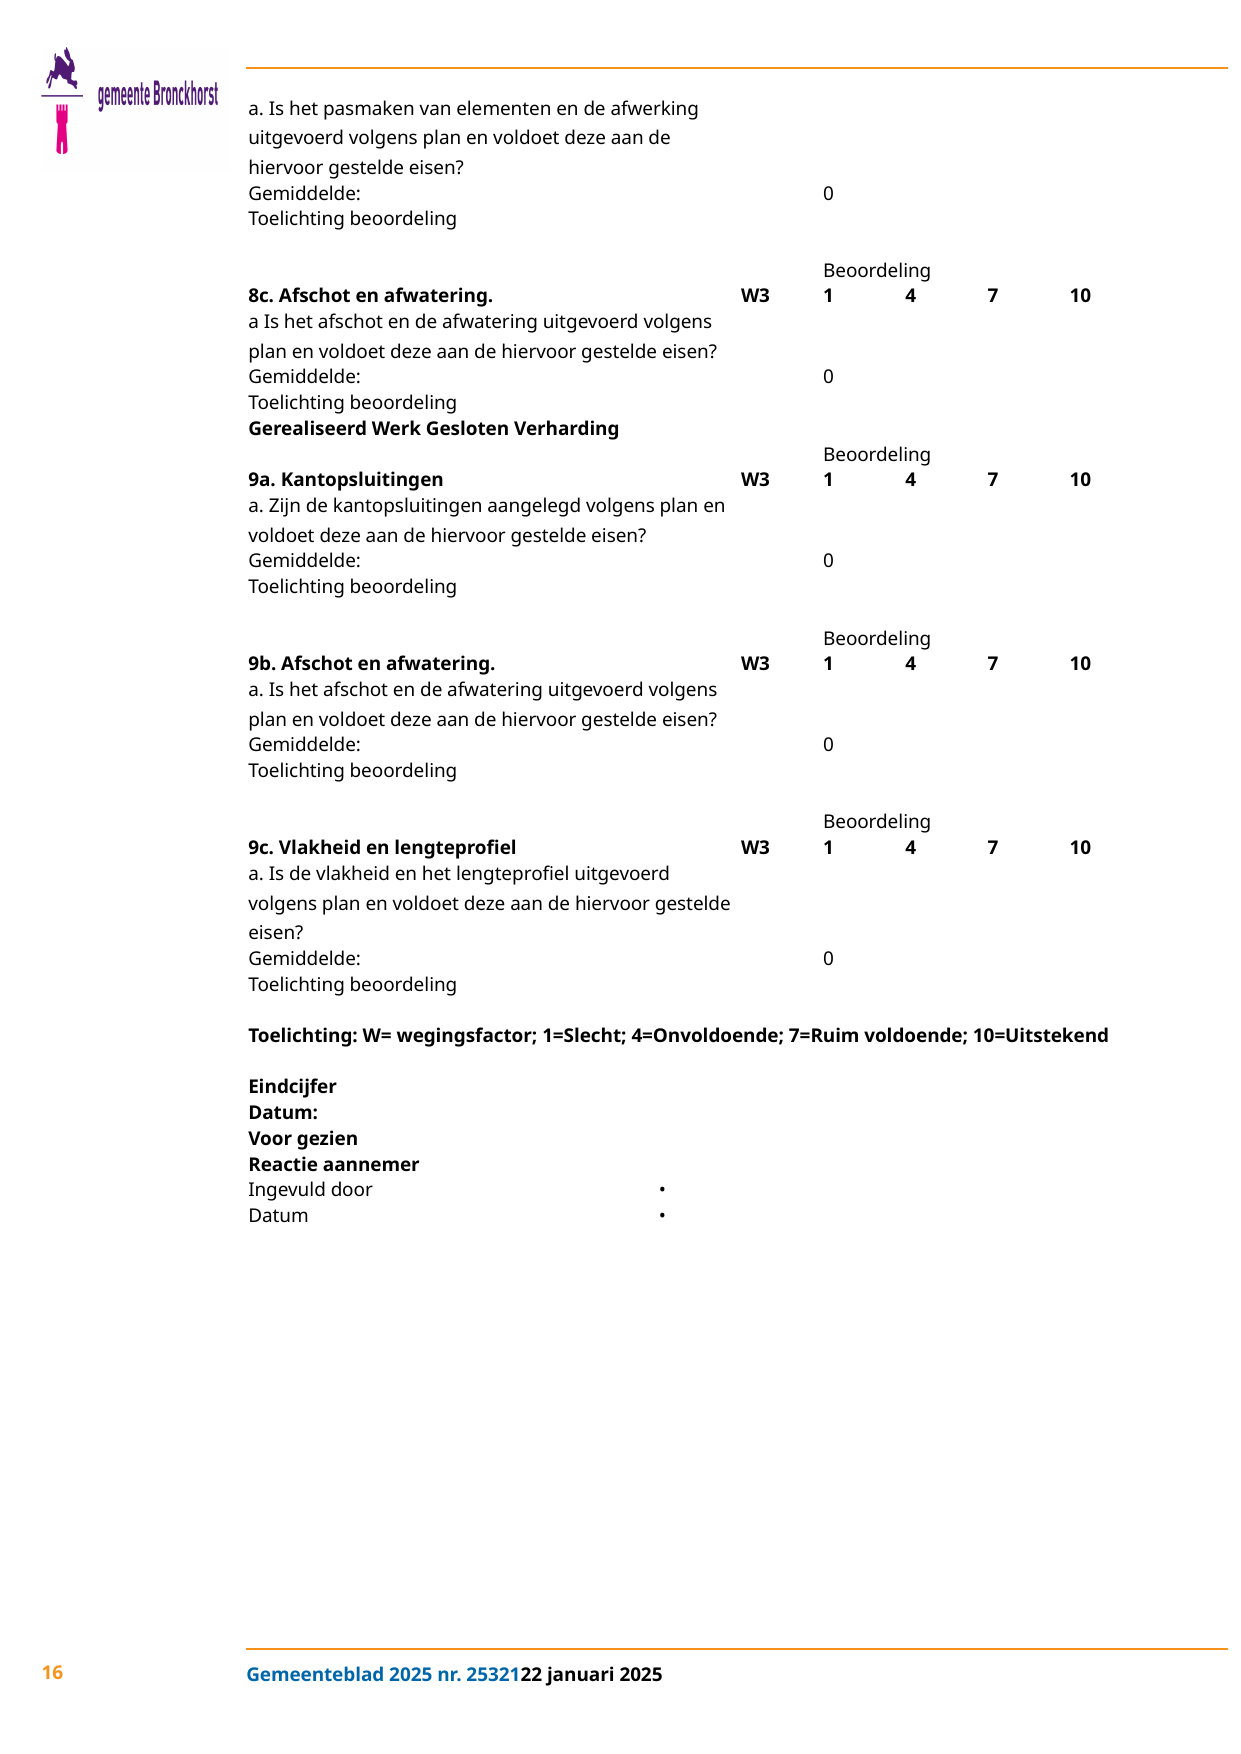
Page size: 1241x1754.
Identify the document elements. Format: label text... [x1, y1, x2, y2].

table_cell [577, 257, 741, 283]
table_cell [248, 231, 1152, 257]
table_cell [412, 625, 494, 651]
table_cell Toelichting beoordeling [248, 971, 1152, 997]
table_cell a Is het afschot en de afwatering uitgevoerd volgens plan en voldoet deze aan de hiervoor gestelde eisen? [248, 308, 741, 364]
table_cell [248, 599, 1152, 625]
table_cell Reactie aannemer [248, 1151, 659, 1177]
table_cell 7 [987, 835, 1069, 860]
table_cell [741, 257, 823, 283]
table_cell 10 [1069, 835, 1152, 860]
table_cell [248, 997, 1152, 1022]
table_cell a. Is het pasmaken van elementen en de afwerking uitgevoerd volgens plan en voldoet deze aan de hiervoor gestelde eisen? [248, 95, 741, 180]
table_cell [905, 676, 987, 732]
table_cell [248, 257, 330, 283]
table_cell Beoordeling [823, 809, 1152, 834]
table_cell Toelichting beoordeling [248, 205, 1152, 231]
table_cell [330, 625, 412, 651]
table_cell [741, 625, 823, 651]
table_cell Gemiddelde: [248, 548, 823, 573]
table_cell [823, 308, 905, 364]
table_cell 1 [823, 651, 905, 676]
picture [41, 47, 231, 172]
table_cell [987, 308, 1069, 364]
table_cell 1 [823, 283, 905, 308]
table_cell [823, 492, 905, 548]
table_cell Ingevuld door [248, 1177, 659, 1202]
table_cell [494, 809, 577, 834]
table_cell [494, 257, 577, 283]
table_cell Gemiddelde: [248, 364, 823, 389]
table_cell [412, 257, 494, 283]
table_cell W3 [741, 651, 823, 676]
table_cell Datum [248, 1203, 659, 1228]
table_cell [659, 1151, 1152, 1177]
table_cell Beoordeling [823, 257, 1152, 283]
table_cell [1069, 308, 1152, 364]
table_cell 9c. Vlakheid en lengteprofiel [248, 835, 741, 860]
table_cell W3 [741, 835, 823, 860]
table_cell [1069, 95, 1152, 180]
table_cell 9b. Afschot en afwatering. [248, 651, 741, 676]
table_cell [494, 625, 577, 651]
table_cell [248, 1048, 1152, 1074]
table_cell 0 [823, 180, 1152, 205]
table_cell [577, 625, 741, 651]
table_cell [987, 860, 1069, 945]
table_cell 4 [905, 467, 987, 492]
table_cell [905, 492, 987, 548]
table_cell [248, 625, 330, 651]
table_cell [1069, 492, 1152, 548]
table_cell [659, 1074, 1152, 1099]
table_cell 7 [987, 467, 1069, 492]
table_cell Voor gezien [248, 1125, 659, 1151]
table_cell [741, 809, 823, 834]
table_cell 0 [823, 364, 1152, 389]
table_cell [330, 809, 412, 834]
table_cell [987, 95, 1069, 180]
table_cell • [659, 1203, 1152, 1228]
table_cell 10 [1069, 651, 1152, 676]
table_cell [741, 308, 823, 364]
table_cell Toelichting beoordeling [248, 573, 1152, 599]
table_cell [494, 441, 577, 467]
table_cell [248, 783, 1152, 809]
table_cell • [659, 1177, 1152, 1202]
table_cell Beoordeling [823, 441, 1152, 467]
table_cell 8c. Afschot en afwatering. [248, 283, 741, 308]
table_cell 1 [823, 467, 905, 492]
table_cell [823, 676, 905, 732]
table_cell [248, 809, 330, 834]
table_cell 10 [1069, 467, 1152, 492]
table_cell Toelichting: W= wegingsfactor; 1=Slecht; 4=Onvoldoende; 7=Ruim voldoende; 10=Uitstekend [248, 1022, 1152, 1048]
table_cell [741, 95, 823, 180]
table_cell [741, 676, 823, 732]
table_cell 7 [987, 651, 1069, 676]
table_cell 0 [823, 732, 1152, 757]
table_cell [905, 95, 987, 180]
table_cell 7 [987, 283, 1069, 308]
table_cell [330, 441, 412, 467]
table_cell [248, 441, 330, 467]
table_cell [741, 492, 823, 548]
table_cell 0 [823, 945, 1152, 971]
table_cell [412, 809, 494, 834]
table_cell [987, 492, 1069, 548]
table_cell W3 [741, 467, 823, 492]
table_cell [823, 860, 905, 945]
table_cell [741, 441, 823, 467]
table_cell 10 [1069, 283, 1152, 308]
table_cell [905, 308, 987, 364]
table_cell [412, 441, 494, 467]
table_cell [741, 860, 823, 945]
table_cell a. Is het afschot en de afwatering uitgevoerd volgens plan en voldoet deze aan de hiervoor gestelde eisen? [248, 676, 741, 732]
table_cell Datum: [248, 1100, 659, 1125]
table_cell [330, 257, 412, 283]
table_cell 0 [823, 548, 1152, 573]
table_cell Gemiddelde: [248, 180, 823, 205]
table_cell 4 [905, 283, 987, 308]
table_cell Gemiddelde: [248, 732, 823, 757]
table_cell [659, 1100, 1152, 1125]
table_cell [905, 860, 987, 945]
table_cell Gerealiseerd Werk Gesloten Verharding [248, 415, 1152, 441]
table_cell [823, 95, 905, 180]
table_cell 4 [905, 651, 987, 676]
table_cell [1069, 860, 1152, 945]
table_cell [577, 809, 741, 834]
table_cell Gemiddelde: [248, 945, 823, 971]
table_cell a. Zijn de kantopsluitingen aangelegd volgens plan en voldoet deze aan de hiervoor gestelde eisen? [248, 492, 741, 548]
table_cell [1069, 676, 1152, 732]
table_cell Beoordeling [823, 625, 1152, 651]
table_cell 1 [823, 835, 905, 860]
table_cell [577, 441, 741, 467]
table_cell Toelichting beoordeling [248, 389, 1152, 415]
table_cell 4 [905, 835, 987, 860]
table_cell a. Is de vlakheid en het lengteprofiel uitgevoerd volgens plan en voldoet deze aan de hiervoor gestelde eisen? [248, 860, 741, 945]
table_cell 9a. Kantopsluitingen [248, 467, 741, 492]
table_cell [987, 676, 1069, 732]
table_cell Eindcijfer [248, 1074, 659, 1099]
table_cell W3 [741, 283, 823, 308]
table_cell Toelichting beoordeling [248, 757, 1152, 783]
table_cell [659, 1125, 1152, 1151]
